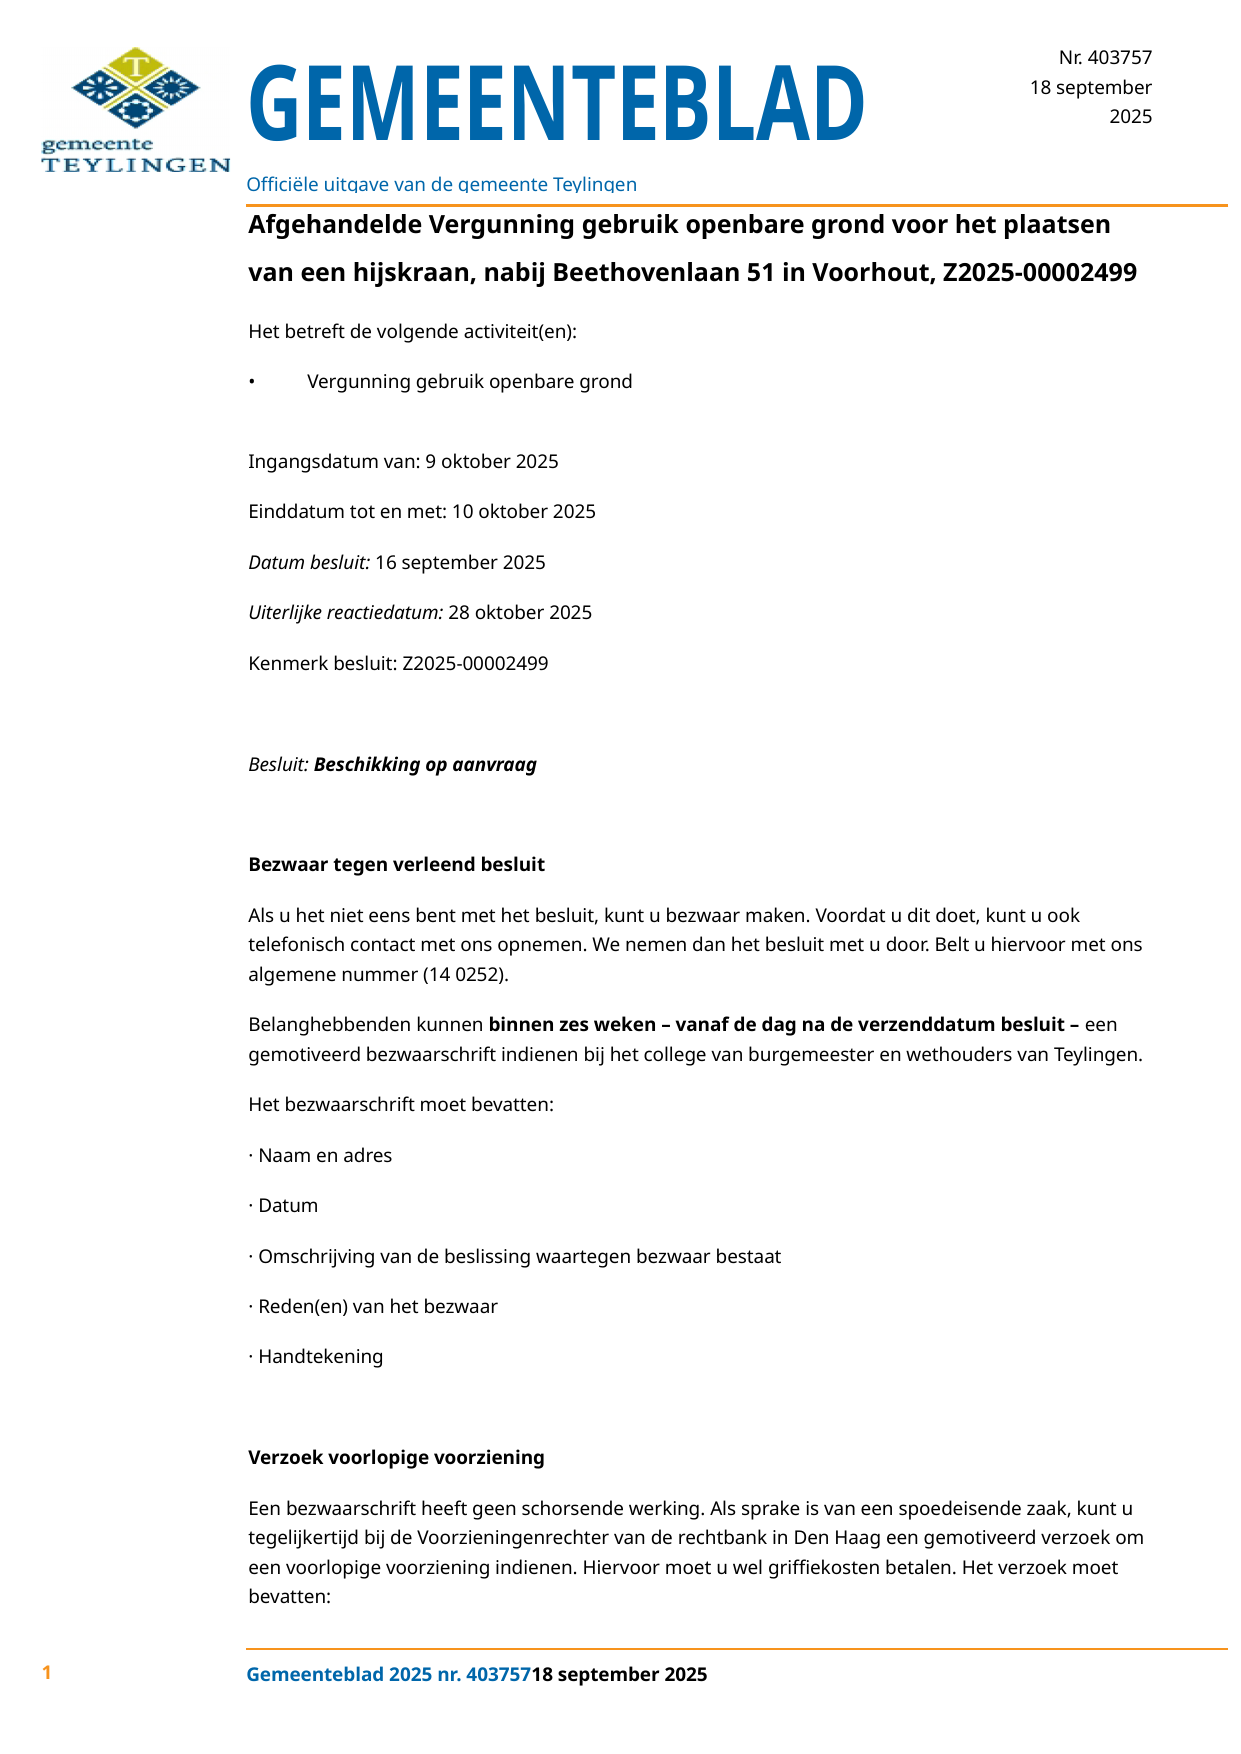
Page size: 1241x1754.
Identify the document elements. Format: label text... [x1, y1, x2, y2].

text · Naam en adres [248, 1142, 1152, 1168]
text Het betreft de volgende activiteit(en): [248, 318, 1152, 344]
text Kenmerk besluit: Z2025-00002499 [248, 650, 1152, 676]
text Als u het niet eens bent met het besluit, kunt u bezwaar maken. Voordat u dit doet, kunt u ook telefonisch contact met ons opnemen. We nemen dan het besluit met u door. Belt u hiervoor met ons algemene nummer (14 0252). [248, 902, 1152, 987]
text Afgehandelde Vergunning gebruik openbare grond voor het plaatsen van een hijskraan, nabij Beethovenlaan 51 in Voorhout, Z2025-00002499 [248, 207, 1152, 288]
text Einddatum tot en met: 10 oktober 2025 [248, 499, 1152, 524]
text Ingangsdatum van: 9 oktober 2025 [248, 448, 1152, 474]
text Besluit: Beschikking op aanvraag [248, 751, 1152, 777]
text · Handtekening [248, 1344, 1152, 1369]
list Vergunning gebruik openbare grond [248, 368, 1152, 394]
text Belanghebbenden kunnen binnen zes weken – vanaf de dag na de verzenddatum besluit – een gemotiveerd bezwaarschrift indienen bij het college van burgemeester en wethouders van Teylingen. [248, 1012, 1152, 1067]
text Uiterlijke reactiedatum: 28 oktober 2025 [248, 599, 1152, 625]
text Een bezwaarschrift heeft geen schorsende werking. Als sprake is van een spoedeisende zaak, kunt u tegelijkertijd bij de Voorzieningenrechter van de rechtbank in Den Haag een gemotiveerd verzoek om een voorlopige voorziening indienen. Hiervoor moet u wel griffiekosten betalen. Het verzoek moet bevatten: [248, 1495, 1152, 1609]
text Bezwaar tegen verleend besluit [248, 852, 1152, 877]
picture [41, 47, 231, 172]
text Datum besluit: 16 september 2025 [248, 549, 1152, 575]
text Het bezwaarschrift moet bevatten: [248, 1092, 1152, 1117]
text · Reden(en) van het bezwaar [248, 1293, 1152, 1319]
text · Datum [248, 1192, 1152, 1218]
text · Omschrijving van de beslissing waartegen bezwaar bestaat [248, 1243, 1152, 1269]
text Verzoek voorlopige voorziening [248, 1444, 1152, 1470]
